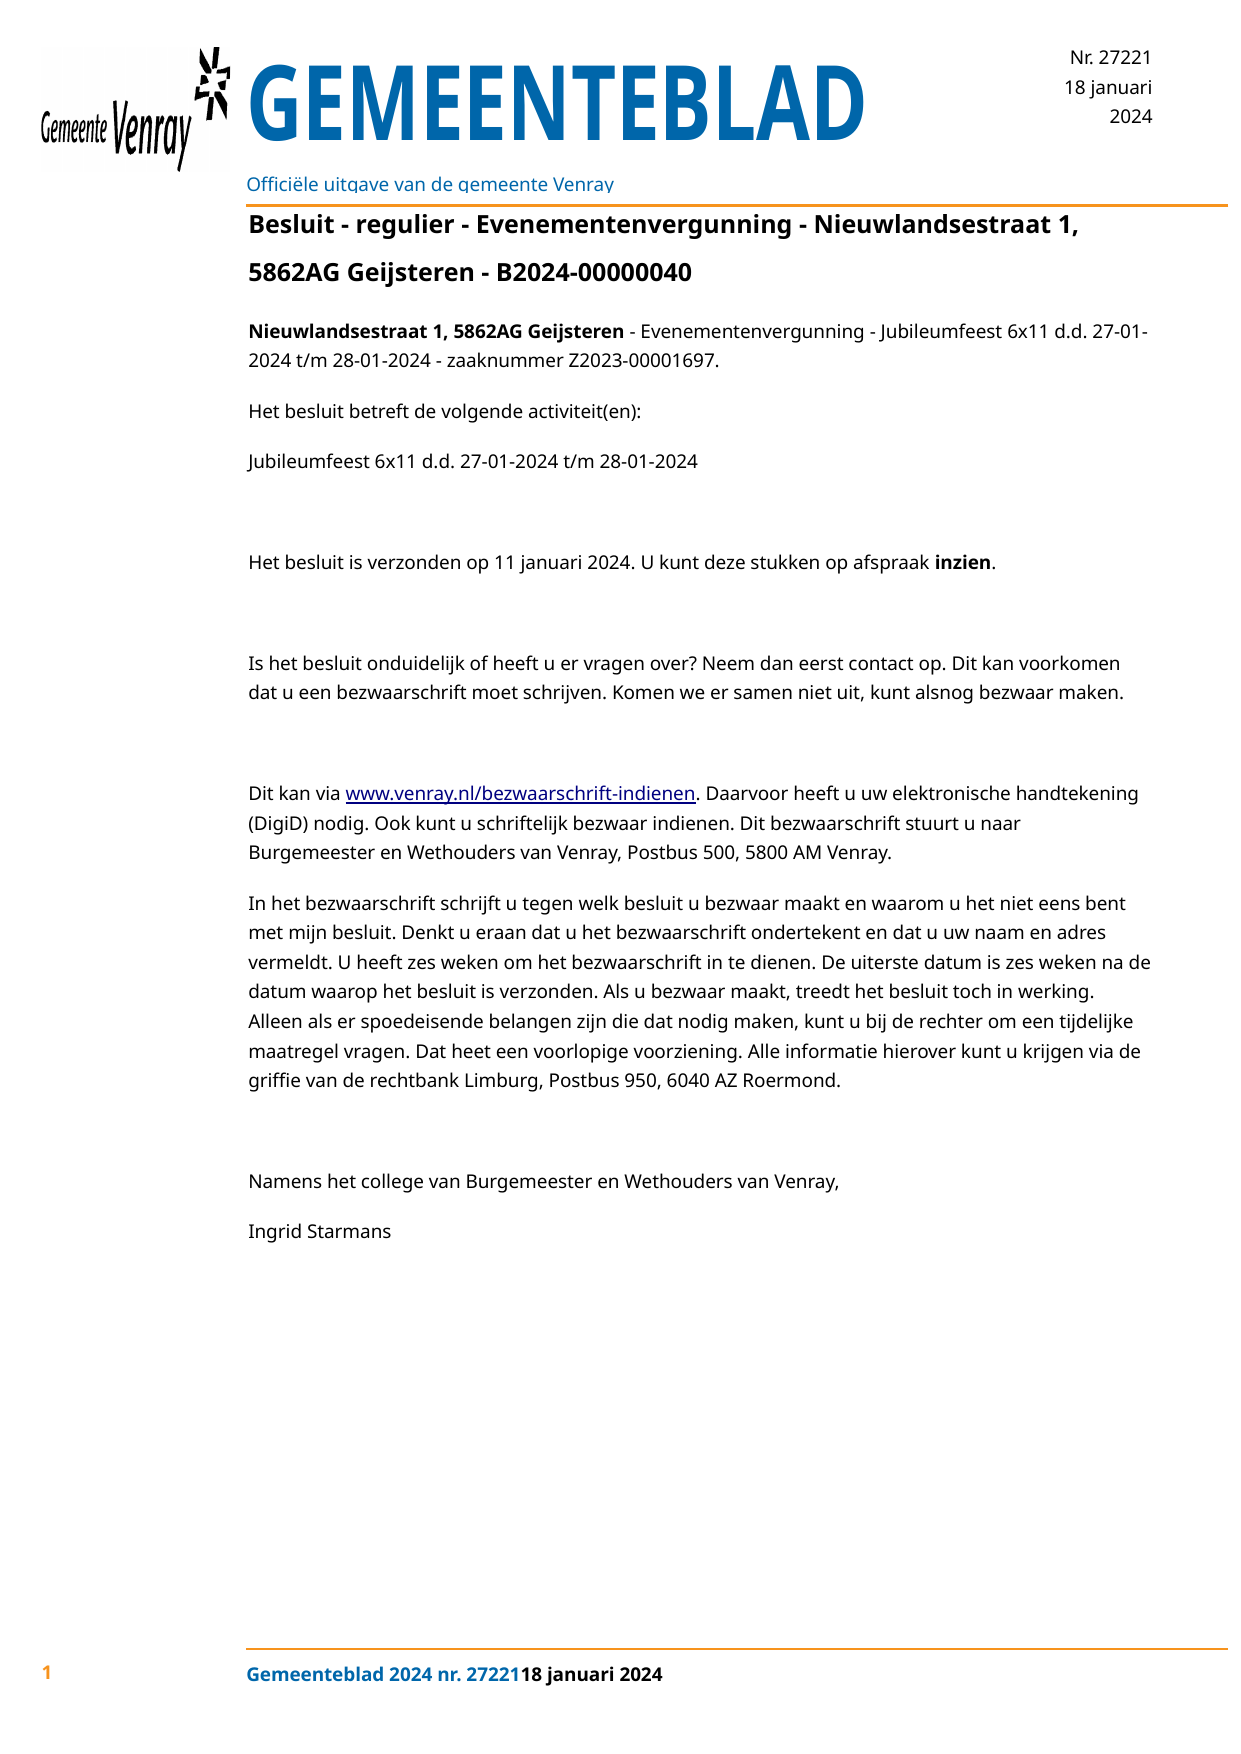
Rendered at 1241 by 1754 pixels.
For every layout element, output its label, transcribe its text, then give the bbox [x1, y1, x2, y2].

text Het besluit is verzonden op 11 januari 2024. U kunt deze stukken op afspraak inzien. [248, 549, 1152, 575]
text Namens het college van Burgemeester en Wethouders van Venray, [248, 1168, 1152, 1194]
text Jubileumfeest 6x11 d.d. 27-01-2024 t/m 28-01-2024 [248, 448, 1152, 474]
text Besluit - regulier - Evenementenvergunning - Nieuwlandsestraat 1, 5862AG Geijsteren - B2024-00000040 [248, 207, 1152, 288]
text Ingrid Starmans [248, 1219, 1152, 1244]
picture [41, 47, 231, 172]
text Nieuwlandsestraat 1, 5862AG Geijsteren - Evenementenvergunning - Jubileumfeest 6x11 d.d. 27-01-2024 t/m 28-01-2024 - zaaknummer Z2023-00001697. [248, 318, 1152, 373]
text Het besluit betreft de volgende activiteit(en): [248, 398, 1152, 424]
text Is het besluit onduidelijk of heeft u er vragen over? Neem dan eerst contact op. Dit kan voorkomen dat u een bezwaarschrift moet schrijven. Komen we er samen niet uit, kunt alsnog bezwaar maken. [248, 650, 1152, 705]
text Dit kan via www.venray.nl/bezwaarschrift-indienen. Daarvoor heeft u uw elektronische handtekening (DigiD) nodig. Ook kunt u schriftelijk bezwaar indienen. Dit bezwaarschrift stuurt u naar Burgemeester en Wethouders van Venray, Postbus 500, 5800 AM Venray. [248, 780, 1152, 865]
text In het bezwaarschrift schrijft u tegen welk besluit u bezwaar maakt en waarom u het niet eens bent met mijn besluit. Denkt u eraan dat u het bezwaarschrift ondertekent en dat u uw naam en adres vermeldt. U heeft zes weken om het bezwaarschrift in te dienen. De uiterste datum is zes weken na de datum waarop het besluit is verzonden. Als u bezwaar maakt, treedt het besluit toch in werking. Alleen als er spoedeisende belangen zijn die dat nodig maken, kunt u bij de rechter om een tijdelijke maatregel vragen. Dat heet een voorlopige voorziening. Alle informatie hierover kunt u krijgen via de griffie van de rechtbank Limburg, Postbus 950, 6040 AZ Roermond. [248, 890, 1152, 1093]
